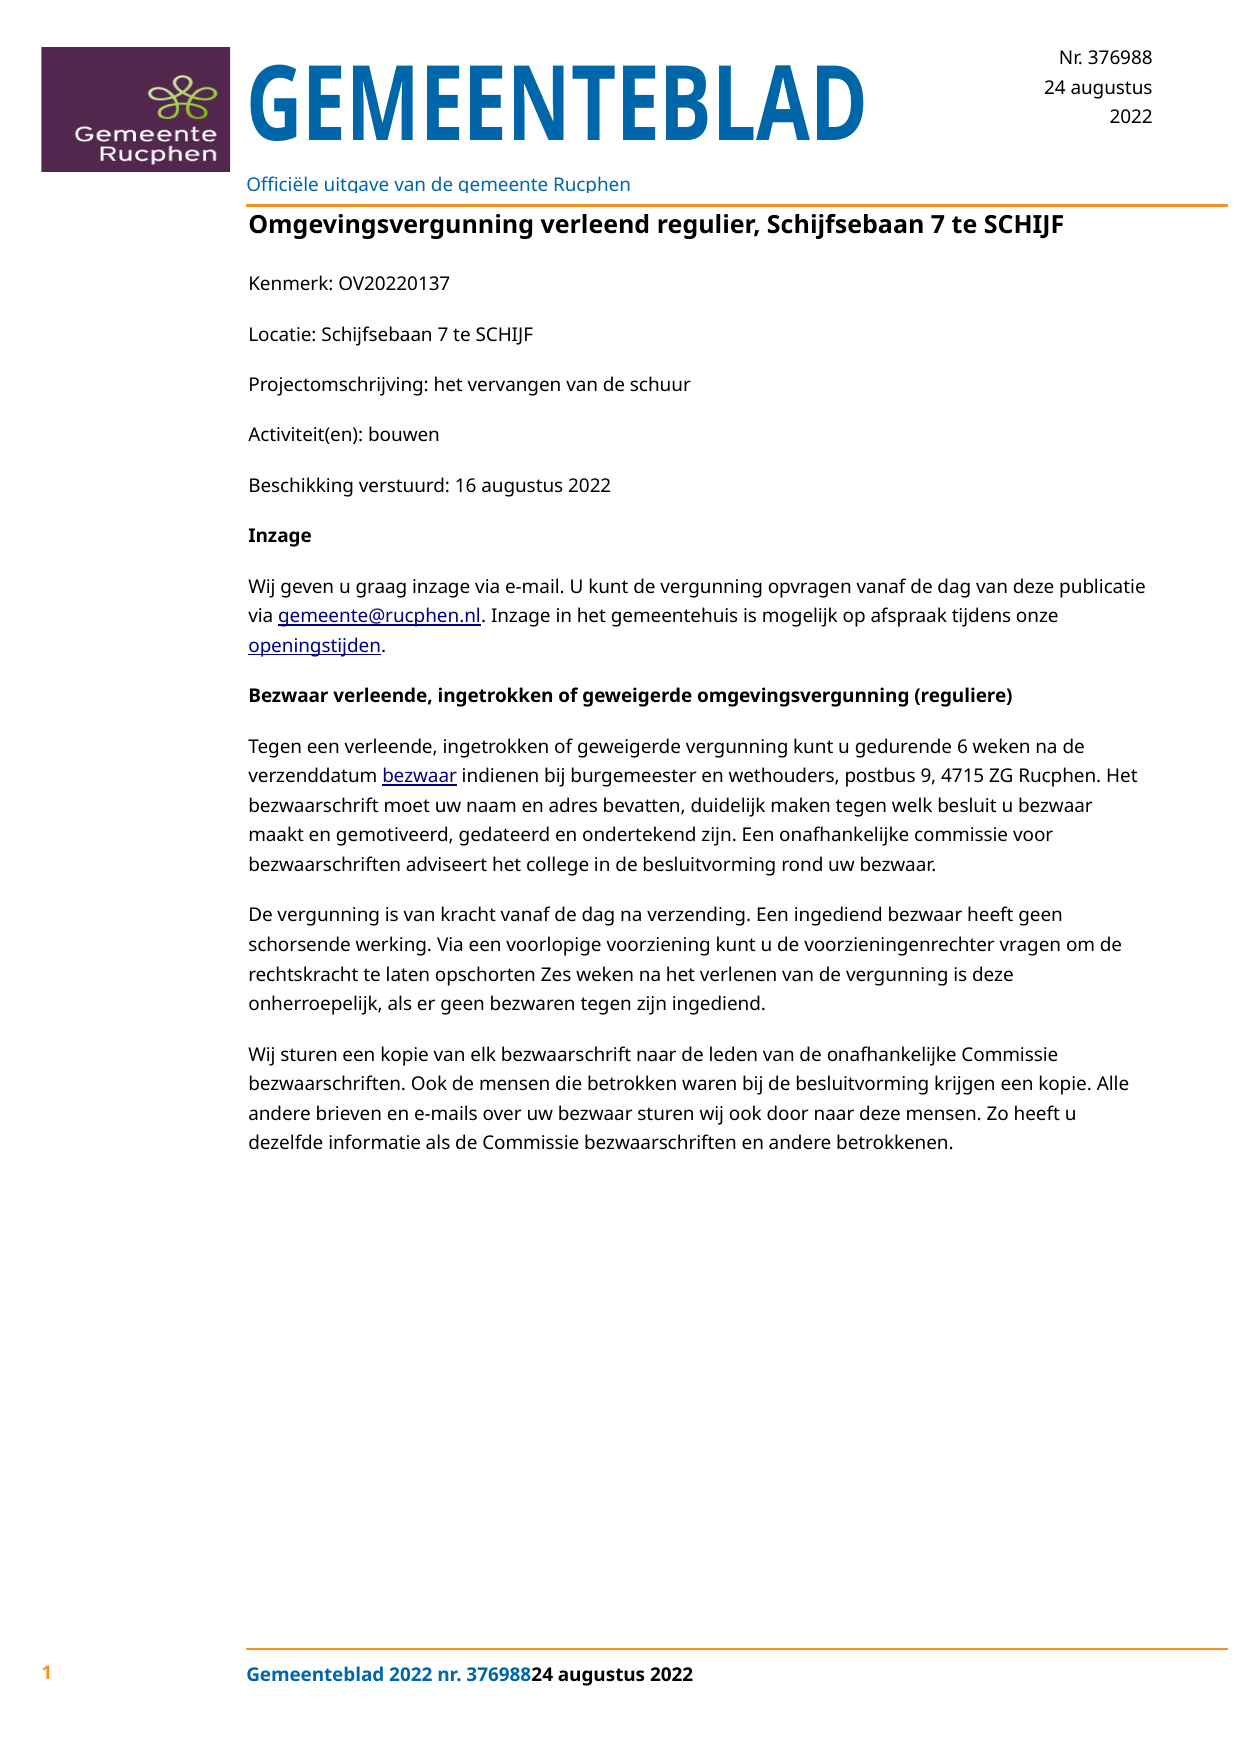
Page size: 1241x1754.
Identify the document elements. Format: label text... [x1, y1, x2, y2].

text Projectomschrijving: het vervangen van de schuur [248, 371, 1152, 397]
text Omgevingsvergunning verleend regulier, Schijfsebaan 7 te SCHIJF [248, 207, 1152, 241]
text Wij geven u graag inzage via e-mail. U kunt de vergunning opvragen vanaf de dag van deze publicatie via gemeente@rucphen.nl. Inzage in het gemeentehuis is mogelijk op afspraak tijdens onze openingstijden. [248, 573, 1152, 658]
text De vergunning is van kracht vanaf de dag na verzending. Een ingediend bezwaar heeft geen schorsende werking. Via een voorlopige voorziening kunt u de voorzieningenrechter vragen om de rechtskracht te laten opschorten Zes weken na het verlenen van de vergunning is deze onherroepelijk, als er geen bezwaren tegen zijn ingediend. [248, 902, 1152, 1016]
text Locatie: Schijfsebaan 7 te SCHIJF [248, 321, 1152, 346]
text Wij sturen een kopie van elk bezwaarschrift naar de leden van de onafhankelijke Commissie bezwaarschriften. Ook de mensen die betrokken waren bij de besluitvorming krijgen een kopie. Alle andere brieven en e-mails over uw bezwaar sturen wij ook door naar deze mensen. Zo heeft u dezelfde informatie als de Commissie bezwaarschriften en andere betrokkenen. [248, 1041, 1152, 1155]
text Tegen een verleende, ingetrokken of geweigerde vergunning kunt u gedurende 6 weken na de verzenddatum bezwaar indienen bij burgemeester en wethouders, postbus 9, 4715 ZG Rucphen. Het bezwaarschrift moet uw naam en adres bevatten, duidelijk maken tegen welk besluit u bezwaar maakt en gemotiveerd, gedateerd en ondertekend zijn. Een onafhankelijke commissie voor bezwaarschriften adviseert het college in de besluitvorming rond uw bezwaar. [248, 733, 1152, 877]
text Inzage [248, 522, 1152, 548]
text Bezwaar verleende, ingetrokken of geweigerde omgevingsvergunning (reguliere) [248, 682, 1152, 708]
text Activiteit(en): bouwen [248, 422, 1152, 447]
picture [41, 47, 231, 172]
text Beschikking verstuurd: 16 augustus 2022 [248, 472, 1152, 498]
text Kenmerk: OV20220137 [248, 270, 1152, 296]
